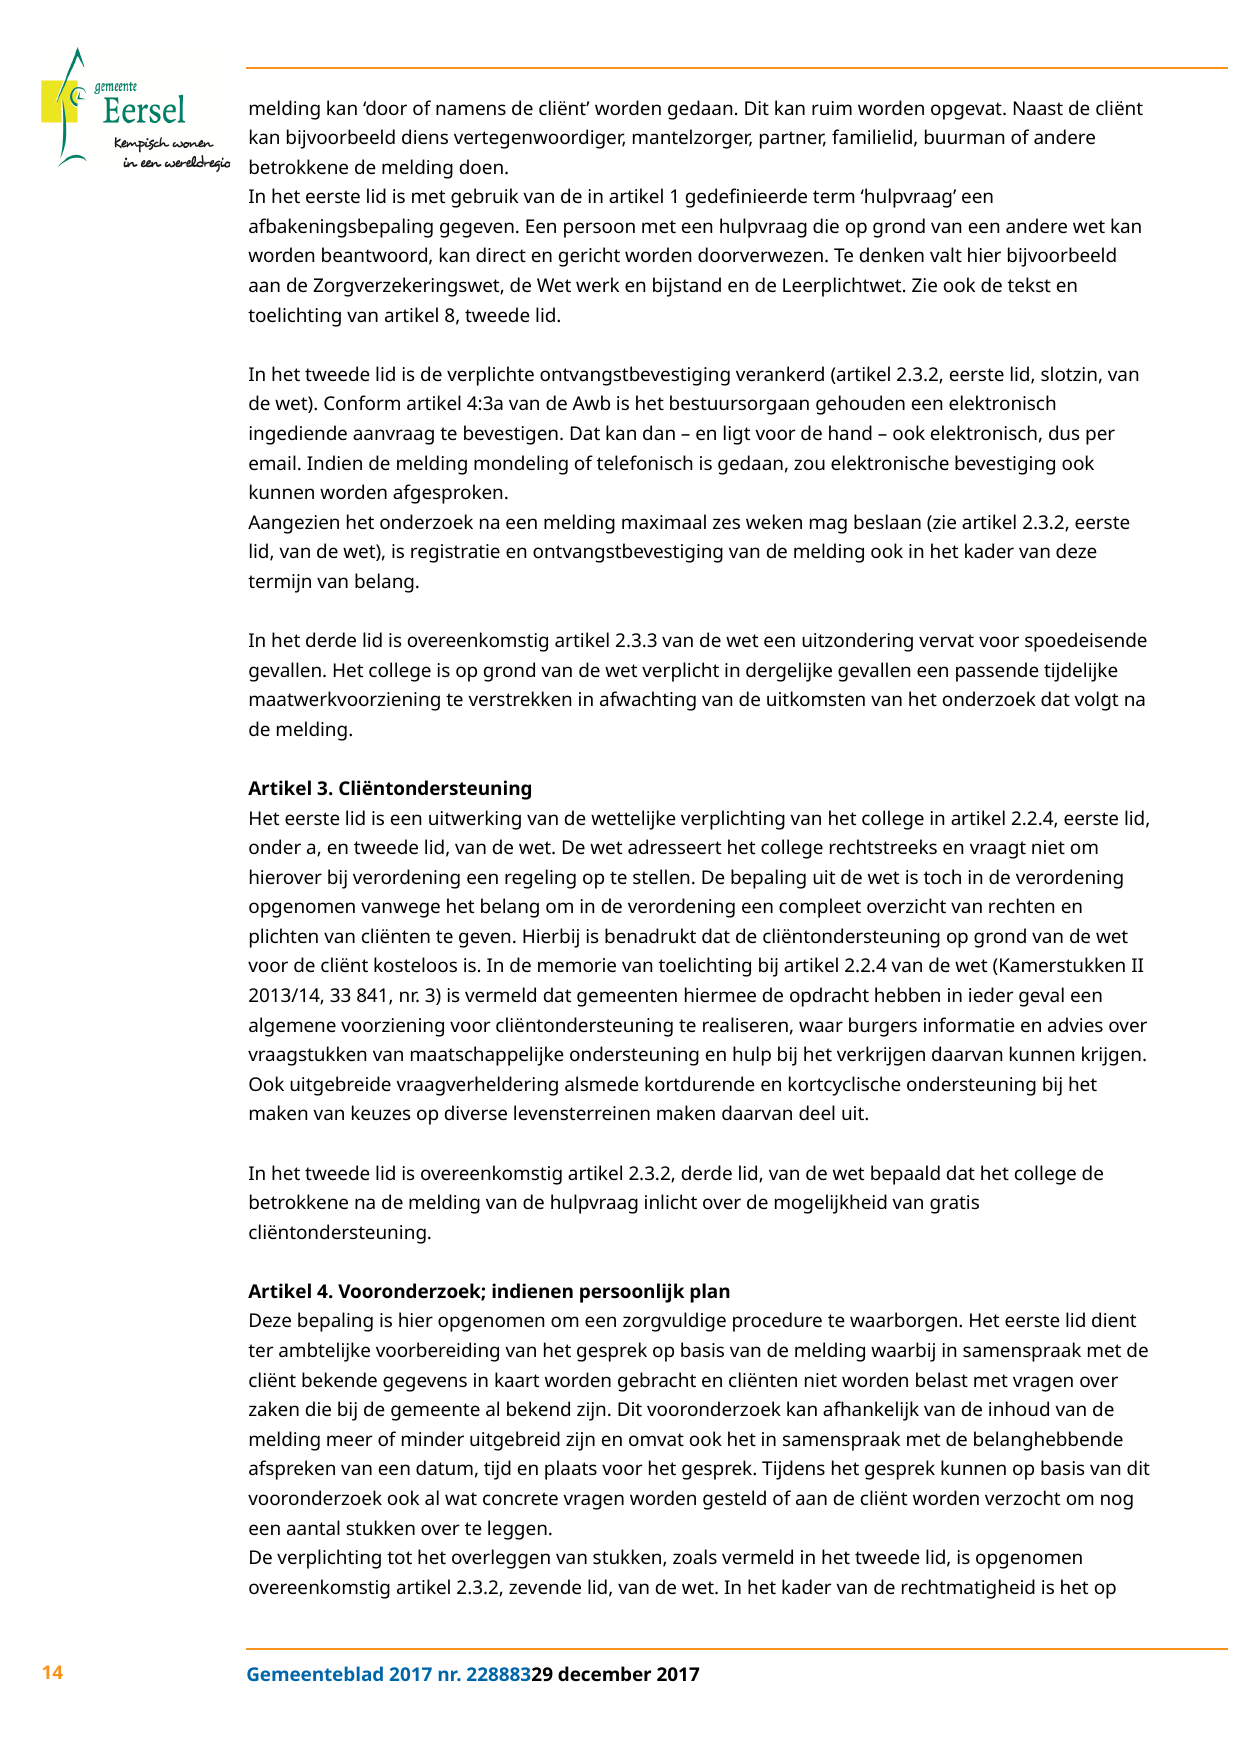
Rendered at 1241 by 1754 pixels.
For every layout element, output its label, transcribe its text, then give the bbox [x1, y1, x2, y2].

text Artikel 4. Vooronderzoek; indienen persoonlijk plan [248, 1278, 1152, 1304]
text melding kan ‘door of namens de cliënt’ worden gedaan. Dit kan ruim worden opgevat. Naast de cliënt kan bijvoorbeeld diens vertegenwoordiger, mantelzorger, partner, familielid, buurman of andere betrokkene de melding doen. [248, 95, 1152, 180]
text Deze bepaling is hier opgenomen om een zorgvuldige procedure te waarborgen. Het eerste lid dient ter ambtelijke voorbereiding van het gesprek op basis van de melding waarbij in samenspraak met de cliënt bekende gegevens in kaart worden gebracht en cliënten niet worden belast met vragen over zaken die bij de gemeente al bekend zijn. Dit vooronderzoek kan afhankelijk van de inhoud van de melding meer of minder uitgebreid zijn en omvat ook het in samenspraak met de belanghebbende afspreken van een datum, tijd en plaats voor het gesprek. Tijdens het gesprek kunnen op basis van dit vooronderzoek ook al wat concrete vragen worden gesteld of aan de cliënt worden verzocht om nog een aantal stukken over te leggen. [248, 1308, 1152, 1541]
text In het derde lid is overeenkomstig artikel 2.3.3 van de wet een uitzondering vervat voor spoedeisende gevallen. Het college is op grond van de wet verplicht in dergelijke gevallen een passende tijdelijke maatwerkvoorziening te verstrekken in afwachting van de uitkomsten van het onderzoek dat volgt na de melding. [248, 627, 1152, 742]
text In het tweede lid is overeenkomstig artikel 2.3.2, derde lid, van de wet bepaald dat het college de betrokkene na de melding van de hulpvraag inlicht over de mogelijkheid van gratis cliëntondersteuning. [248, 1160, 1152, 1245]
text In het tweede lid is de verplichte ontvangstbevestiging verankerd (artikel 2.3.2, eerste lid, slotzin, van de wet). Conform artikel 4:3a van de Awb is het bestuursorgaan gehouden een elektronisch ingediende aanvraag te bevestigen. Dat kan dan – en ligt voor de hand – ook elektronisch, dus per email. Indien de melding mondeling of telefonisch is gedaan, zou elektronische bevestiging ook kunnen worden afgesproken. [248, 361, 1152, 505]
picture [41, 47, 231, 172]
text Aangezien het onderzoek na een melding maximaal zes weken mag beslaan (zie artikel 2.3.2, eerste lid, van de wet), is registratie en ontvangstbevestiging van de melding ook in het kader van deze termijn van belang. [248, 509, 1152, 594]
text In het eerste lid is met gebruik van de in artikel 1 gedefinieerde term ‘hulpvraag’ een afbakeningsbepaling gegeven. Een persoon met een hulpvraag die op grond van een andere wet kan worden beantwoord, kan direct en gericht worden doorverwezen. Te denken valt hier bijvoorbeeld aan de Zorgverzekeringswet, de Wet werk en bijstand en de Leerplichtwet. Zie ook de tekst en toelichting van artikel 8, tweede lid. [248, 183, 1152, 328]
text Artikel 3. Cliëntondersteuning [248, 775, 1152, 801]
text Het eerste lid is een uitwerking van de wettelijke verplichting van het college in artikel 2.2.4, eerste lid, onder a, en tweede lid, van de wet. De wet adresseert het college rechtstreeks en vraagt niet om hierover bij verordening een regeling op te stellen. De bepaling uit de wet is toch in de verordening opgenomen vanwege het belang om in de verordening een compleet overzicht van rechten en plichten van cliënten te geven. Hierbij is benadrukt dat de cliëntondersteuning op grond van de wet voor de cliënt kosteloos is. In de memorie van toelichting bij artikel 2.2.4 van de wet (Kamerstukken II 2013/14, 33 841, nr. 3) is vermeld dat gemeenten hiermee de opdracht hebben in ieder geval een algemene voorziening voor cliëntondersteuning te realiseren, waar burgers informatie en advies over vraagstukken van maatschappelijke ondersteuning en hulp bij het verkrijgen daarvan kunnen krijgen. Ook uitgebreide vraagverheldering alsmede kortdurende en kortcyclische ondersteuning bij het maken van keuzes op diverse levensterreinen maken daarvan deel uit. [248, 805, 1152, 1126]
text De verplichting tot het overleggen van stukken, zoals vermeld in het tweede lid, is opgenomen overeenkomstig artikel 2.3.2, zevende lid, van de wet. In het kader van de rechtmatigheid is het op [248, 1544, 1152, 1600]
